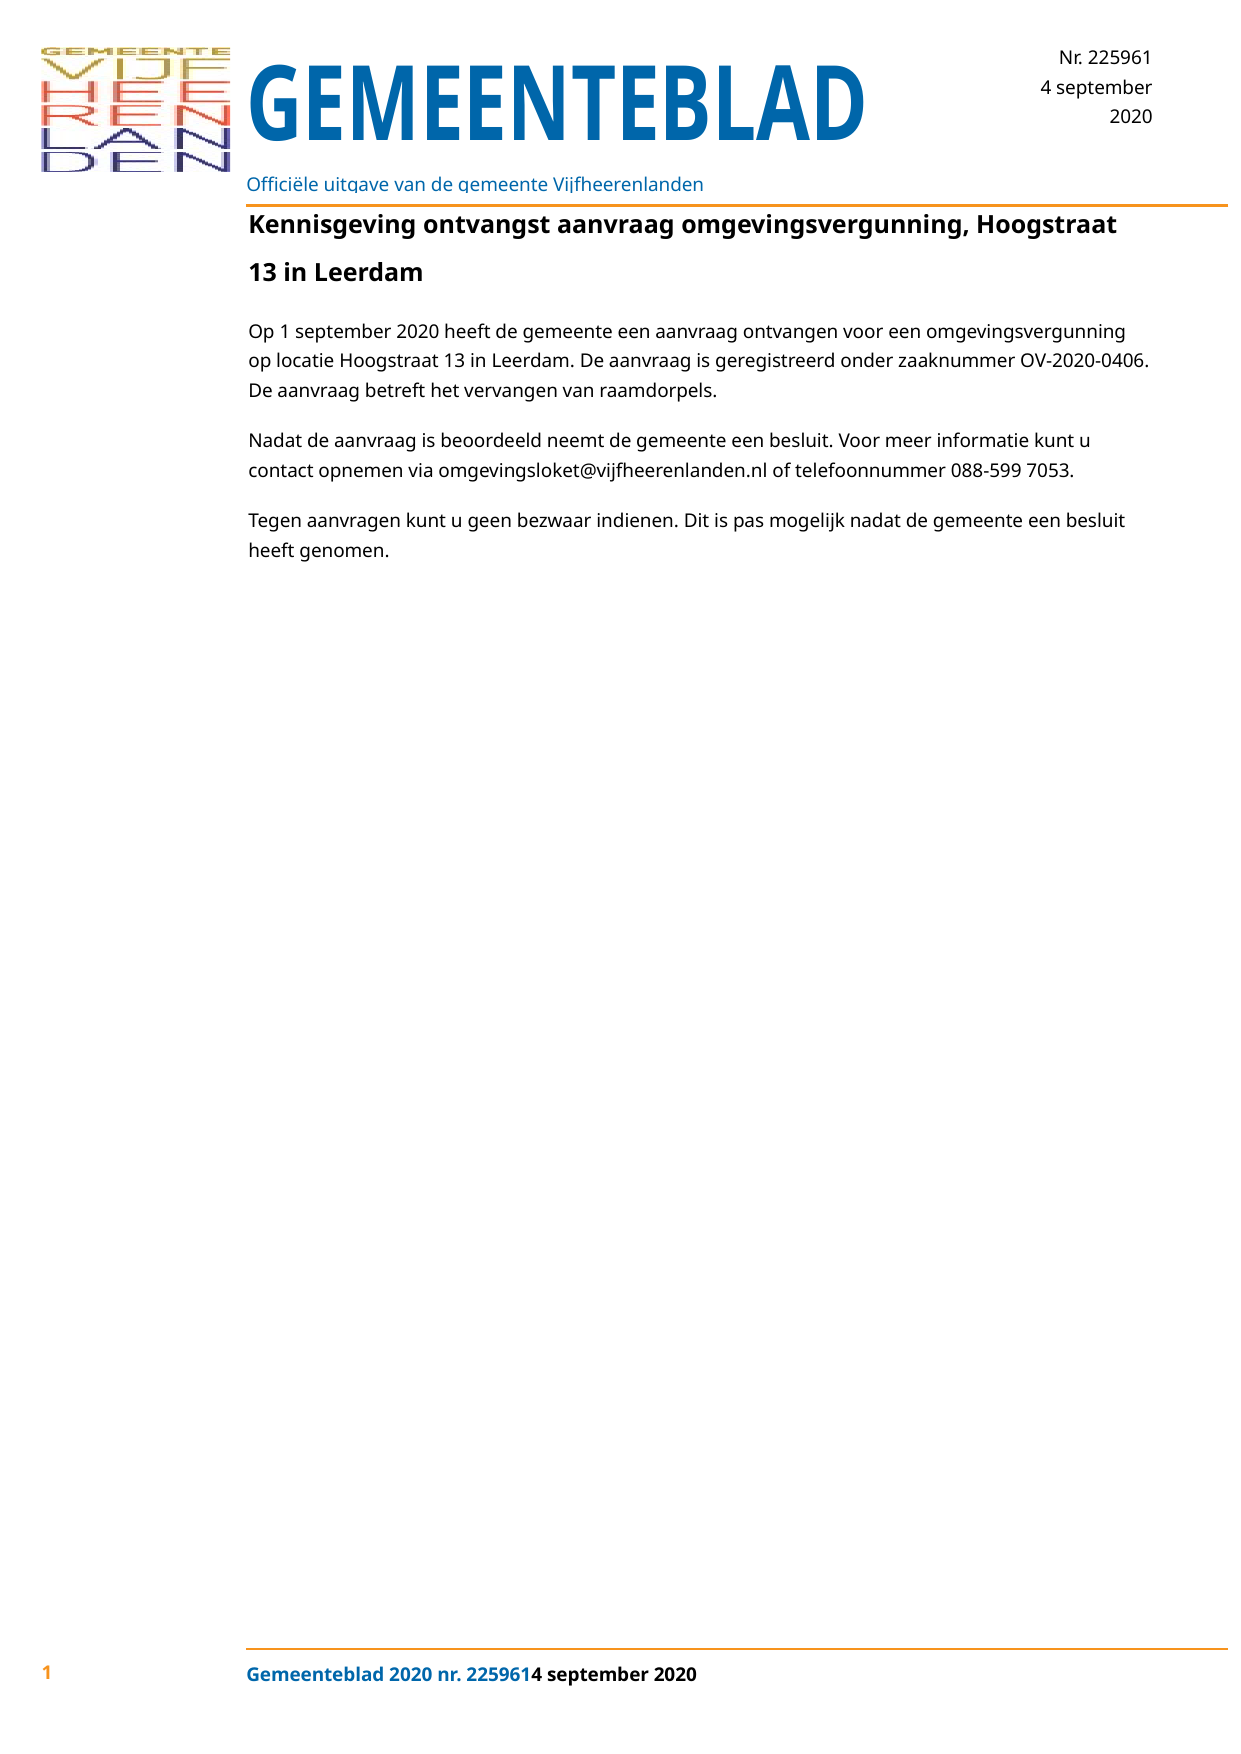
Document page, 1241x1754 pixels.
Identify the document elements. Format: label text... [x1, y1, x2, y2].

text Nadat de aanvraag is beoordeeld neemt de gemeente een besluit. Voor meer informatie kunt u contact opnemen via omgevingsloket@vijfheerenlanden.nl of telefoonnummer 088-599 7053. [248, 427, 1152, 483]
picture [41, 47, 231, 172]
text Op 1 september 2020 heeft de gemeente een aanvraag ontvangen voor een omgevingsvergunning op locatie Hoogstraat 13 in Leerdam. De aanvraag is geregistreerd onder zaaknummer OV-2020-0406. De aanvraag betreft het vervangen van raamdorpels. [248, 318, 1152, 403]
text Kennisgeving ontvangst aanvraag omgevingsvergunning, Hoogstraat 13 in Leerdam [248, 207, 1152, 288]
text Tegen aanvragen kunt u geen bezwaar indienen. Dit is pas mogelijk nadat de gemeente een besluit heeft genomen. [248, 507, 1152, 563]
